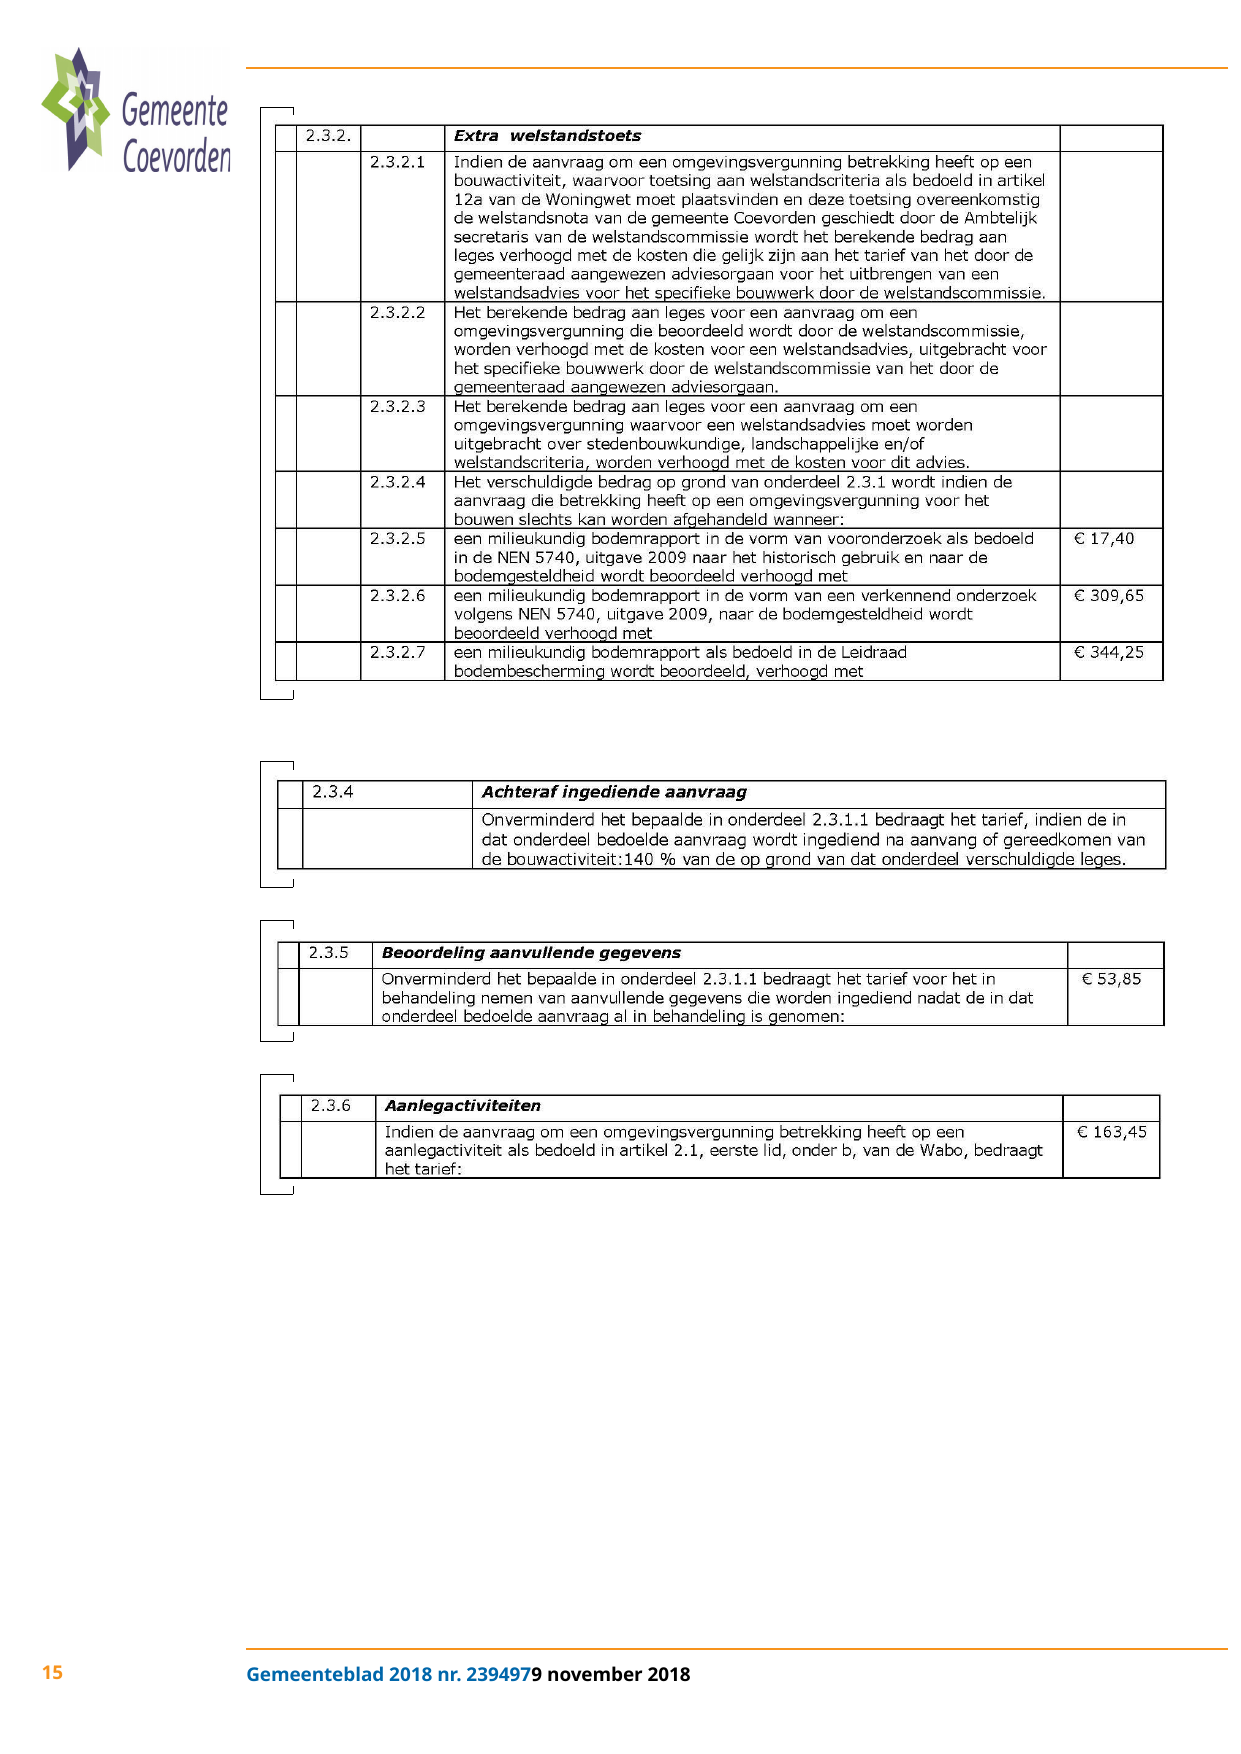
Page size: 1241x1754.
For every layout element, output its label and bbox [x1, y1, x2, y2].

picture [268, 1082, 1173, 1186]
picture [268, 115, 1173, 690]
picture [41, 47, 231, 172]
picture [268, 929, 1173, 1032]
picture [268, 770, 1173, 879]
